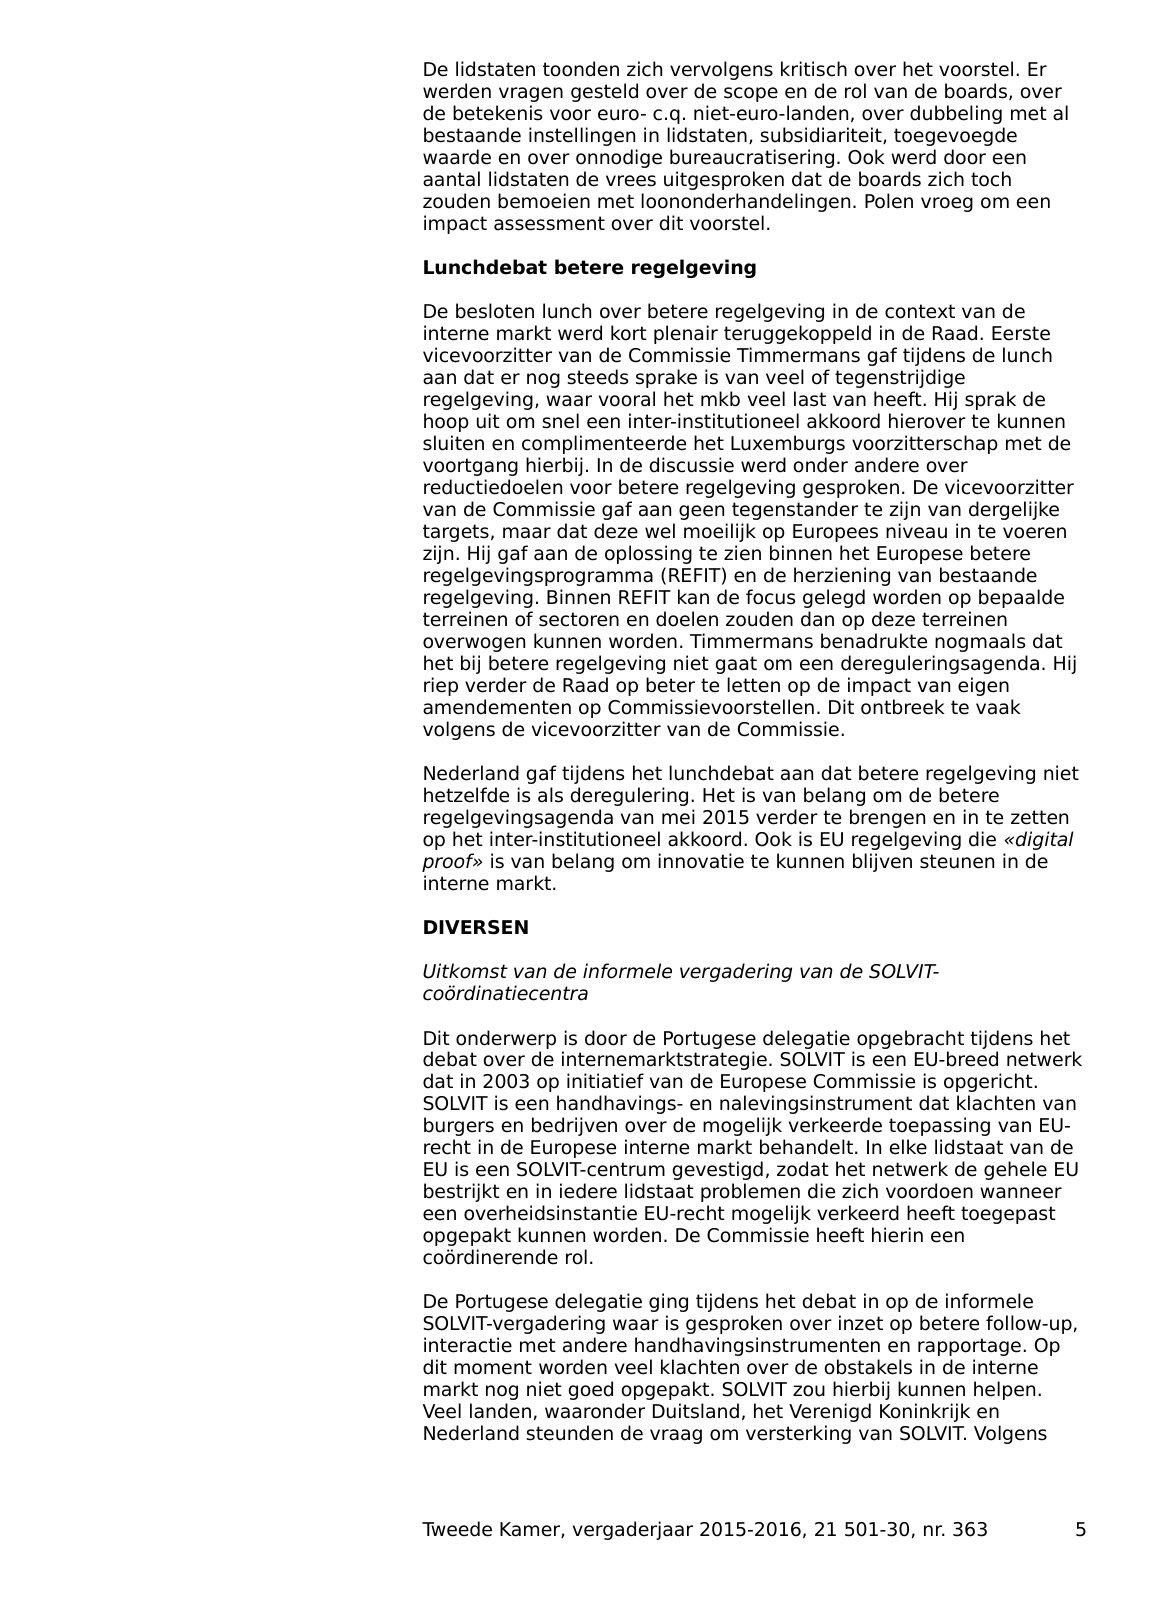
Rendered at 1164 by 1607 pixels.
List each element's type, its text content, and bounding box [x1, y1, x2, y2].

text Dit onderwerp is door de Portugese delegatie opgebracht tijdens het debat over de internemarktstrategie. SOLVIT is een EU-breed netwerk dat in 2003 op initiatief van de Europese Commissie is opgericht. SOLVIT is een handhavings- en nalevingsinstrument dat klachten van burgers en bedrijven over de mogelijk verkeerde toepassing van EU-recht in de Europese interne markt behandelt. In elke lidstaat van de EU is een SOLVIT-centrum gevestigd, zodat het netwerk de gehele EU bestrijkt en in iedere lidstaat problemen die zich voordoen wanneer een overheidsinstantie EU-recht mogelijk verkeerd heeft toegepast opgepakt kunnen worden. De Commissie heeft hierin een coördinerende rol. [422, 1027, 1087, 1269]
subtitle Lunchdebat betere regelgeving [422, 257, 1087, 279]
text Nederland gaf tijdens het lunchdebat aan dat betere regelgeving niet hetzelfde is als deregulering. Het is van belang om de betere regelgevingsagenda van mei 2015 verder te brengen en in te zetten op het inter-institutioneel akkoord. Ook is EU regelgeving die «digital proof» is van belang om innovatie te kunnen blijven steunen in de interne markt. [422, 763, 1087, 895]
text De besloten lunch over betere regelgeving in de context van de interne markt werd kort plenair teruggekoppeld in de Raad. Eerste vicevoorzitter van de Commissie Timmermans gaf tijdens de lunch aan dat er nog steeds sprake is van veel of tegenstrijdige regelgeving, waar vooral het mkb veel last van heeft. Hij sprak de hoop uit om snel een inter-institutioneel akkoord hierover te kunnen sluiten en complimenteerde het Luxemburgs voorzitterschap met de voortgang hierbij. In de discussie werd onder andere over reductiedoelen voor betere regelgeving gesproken. De vicevoorzitter van de Commissie gaf aan geen tegenstander te zijn van dergelijke targets, maar dat deze wel moeilijk op Europees niveau in te voeren zijn. Hij gaf aan de oplossing te zien binnen het Europese betere regelgevingsprogramma (REFIT) en de herziening van bestaande regelgeving. Binnen REFIT kan de focus gelegd worden op bepaalde terreinen of sectoren en doelen zouden dan op deze terreinen overwogen kunnen worden. Timmermans benadrukte nogmaals dat het bij betere regelgeving niet gaat om een dereguleringsagenda. Hij riep verder de Raad op beter te letten op de impact van eigen amendementen op Commissievoorstellen. Dit ontbreek te vaak volgens de vicevoorzitter van de Commissie. [422, 301, 1087, 741]
subtitle Uitkomst van de informele vergadering van de SOLVIT-coördinatiecentra [422, 961, 1087, 1005]
text De Portugese delegatie ging tijdens het debat in op de informele SOLVIT-vergadering waar is gesproken over inzet op betere follow-up, interactie met andere handhavingsinstrumenten en rapportage. Op dit moment worden veel klachten over de obstakels in de interne markt nog niet goed opgepakt. SOLVIT zou hierbij kunnen helpen. Veel landen, waaronder Duitsland, het Verenigd Koninkrijk en Nederland steunden de vraag om versterking van SOLVIT. Volgens [422, 1291, 1087, 1445]
text De lidstaten toonden zich vervolgens kritisch over het voorstel. Er werden vragen gesteld over de scope en de rol van de boards, over de betekenis voor euro- c.q. niet-euro-landen, over dubbeling met al bestaande instellingen in lidstaten, subsidiariteit, toegevoegde waarde en over onnodige bureaucratisering. Ook werd door een aantal lidstaten de vrees uitgesproken dat de boards zich toch zouden bemoeien met loononderhandelingen. Polen vroeg om een impact assessment over dit voorstel. [422, 59, 1087, 235]
subtitle DIVERSEN [422, 917, 1087, 939]
